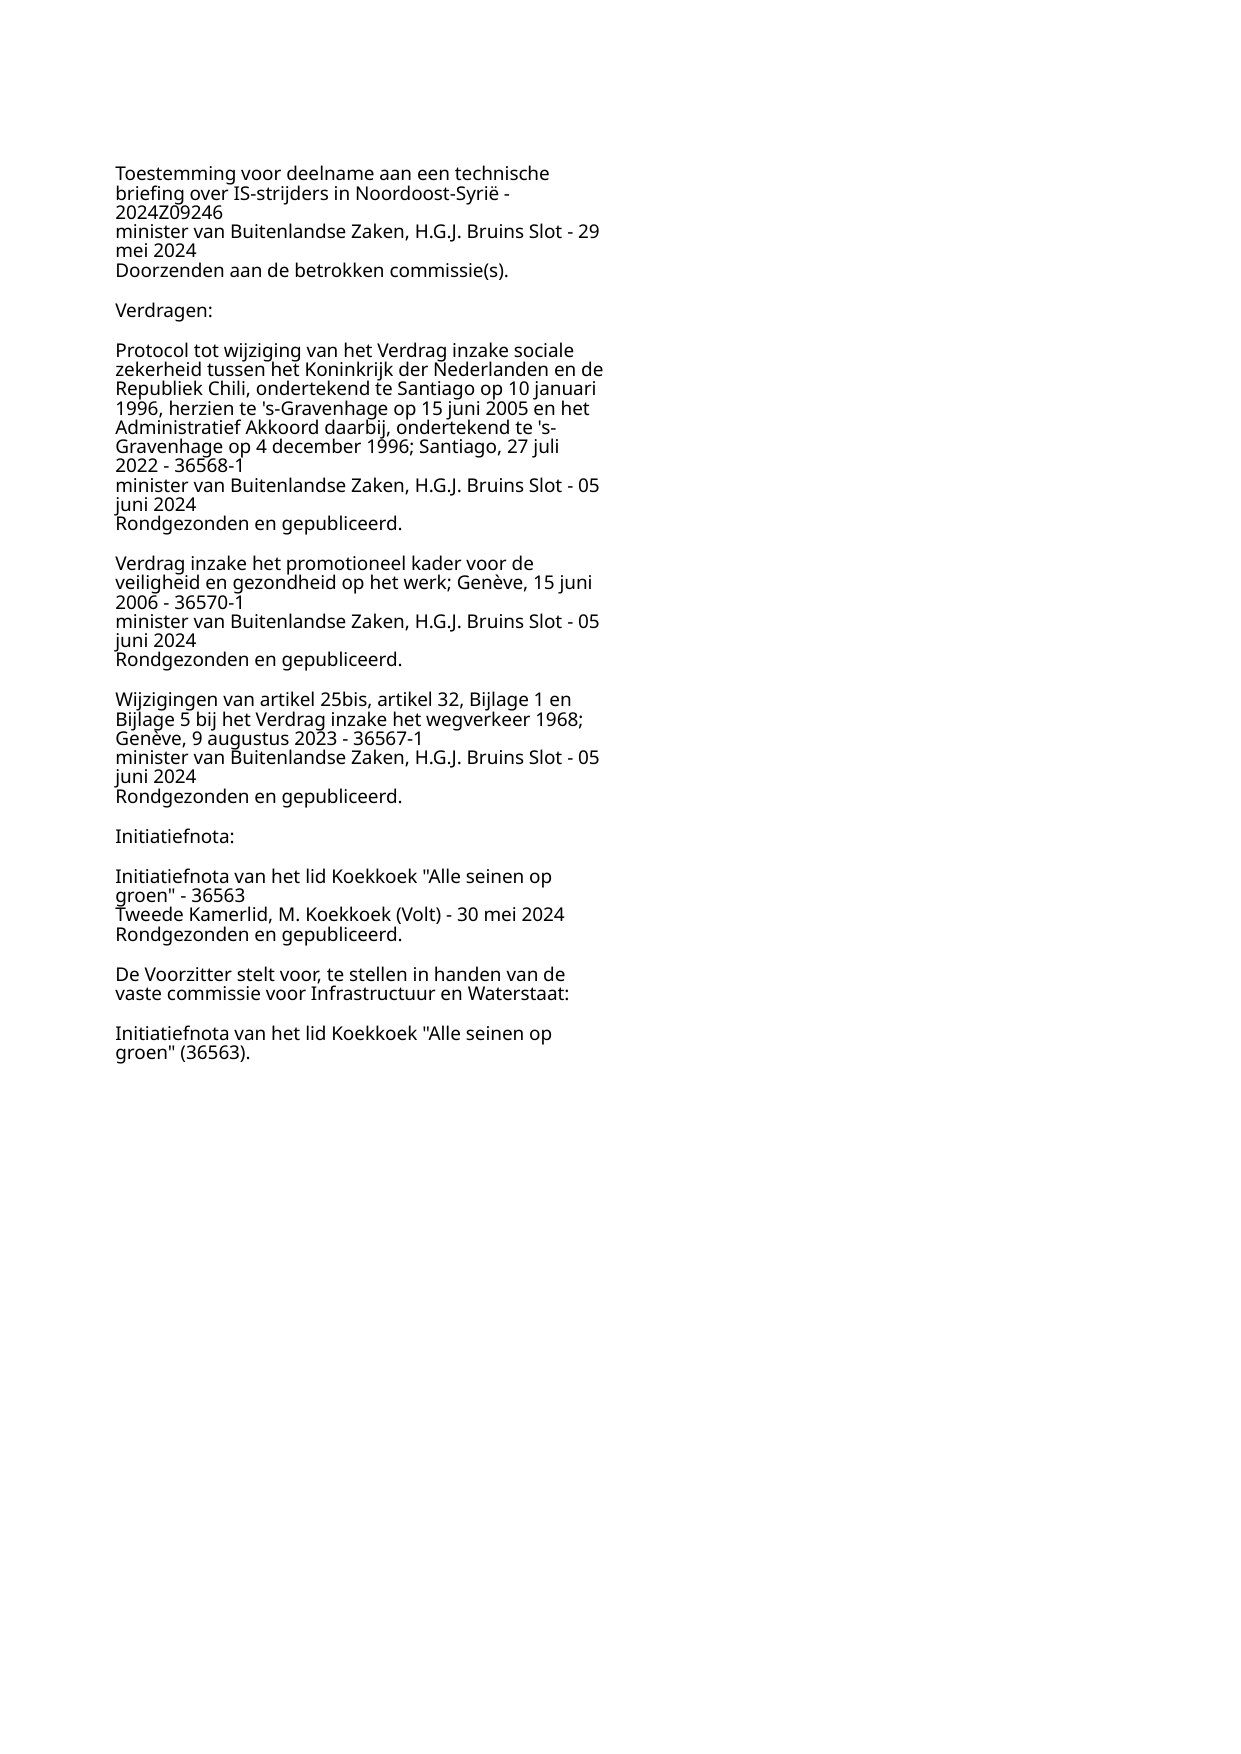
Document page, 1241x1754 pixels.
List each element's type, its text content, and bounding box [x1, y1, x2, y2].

text Toestemming voor deelname aan een technische briefing over IS-strijders in Noordoost-Syrië - 2024Z09246 [115, 165, 605, 223]
text Rondgezonden en gepubliceerd. [115, 788, 605, 807]
text Rondgezonden en gepubliceerd. [115, 515, 605, 534]
text minister van Buitenlandse Zaken, H.G.J. Bruins Slot - 05 juni 2024 [115, 749, 605, 788]
text Initiatiefnota van het lid Koekkoek "Alle seinen op groen" - 36563 [115, 868, 605, 906]
text Verdragen: [115, 302, 605, 321]
text Initiatiefnota van het lid Koekkoek "Alle seinen op groen" (36563). [115, 1025, 605, 1063]
text Wijzigingen van artikel 25bis, artikel 32, Bijlage 1 en Bijlage 5 bij het Verdrag inzake het wegverkeer 1968; Genève, 9 augustus 2023 - 36567-1 [115, 691, 605, 749]
text Rondgezonden en gepubliceerd. [115, 926, 605, 945]
text Doorzenden aan de betrokken commissie(s). [115, 262, 605, 281]
text minister van Buitenlandse Zaken, H.G.J. Bruins Slot - 29 mei 2024 [115, 223, 605, 262]
text minister van Buitenlandse Zaken, H.G.J. Bruins Slot - 05 juni 2024 [115, 613, 605, 651]
text Protocol tot wijziging van het Verdrag inzake sociale zekerheid tussen het Koninkrijk der Nederlanden en de Republiek Chili, ondertekend te Santiago op 10 januari 1996, herzien te 's-Gravenhage op 15 juni 2005 en het Administratief Akkoord daarbij, ondertekend te 's-Gravenhage op 4 december 1996; Santiago, 27 juli 2022 - 36568-1 [115, 342, 605, 477]
text minister van Buitenlandse Zaken, H.G.J. Bruins Slot - 05 juni 2024 [115, 477, 605, 515]
text Verdrag inzake het promotioneel kader voor de veiligheid en gezondheid op het werk; Genève, 15 juni 2006 - 36570-1 [115, 555, 605, 613]
text De Voorzitter stelt voor, te stellen in handen van de vaste commissie voor Infrastructuur en Waterstaat: [115, 966, 605, 1004]
text Tweede Kamerlid, M. Koekkoek (Volt) - 30 mei 2024 [115, 906, 605, 926]
text Initiatiefnota: [115, 828, 605, 847]
text Rondgezonden en gepubliceerd. [115, 651, 605, 671]
